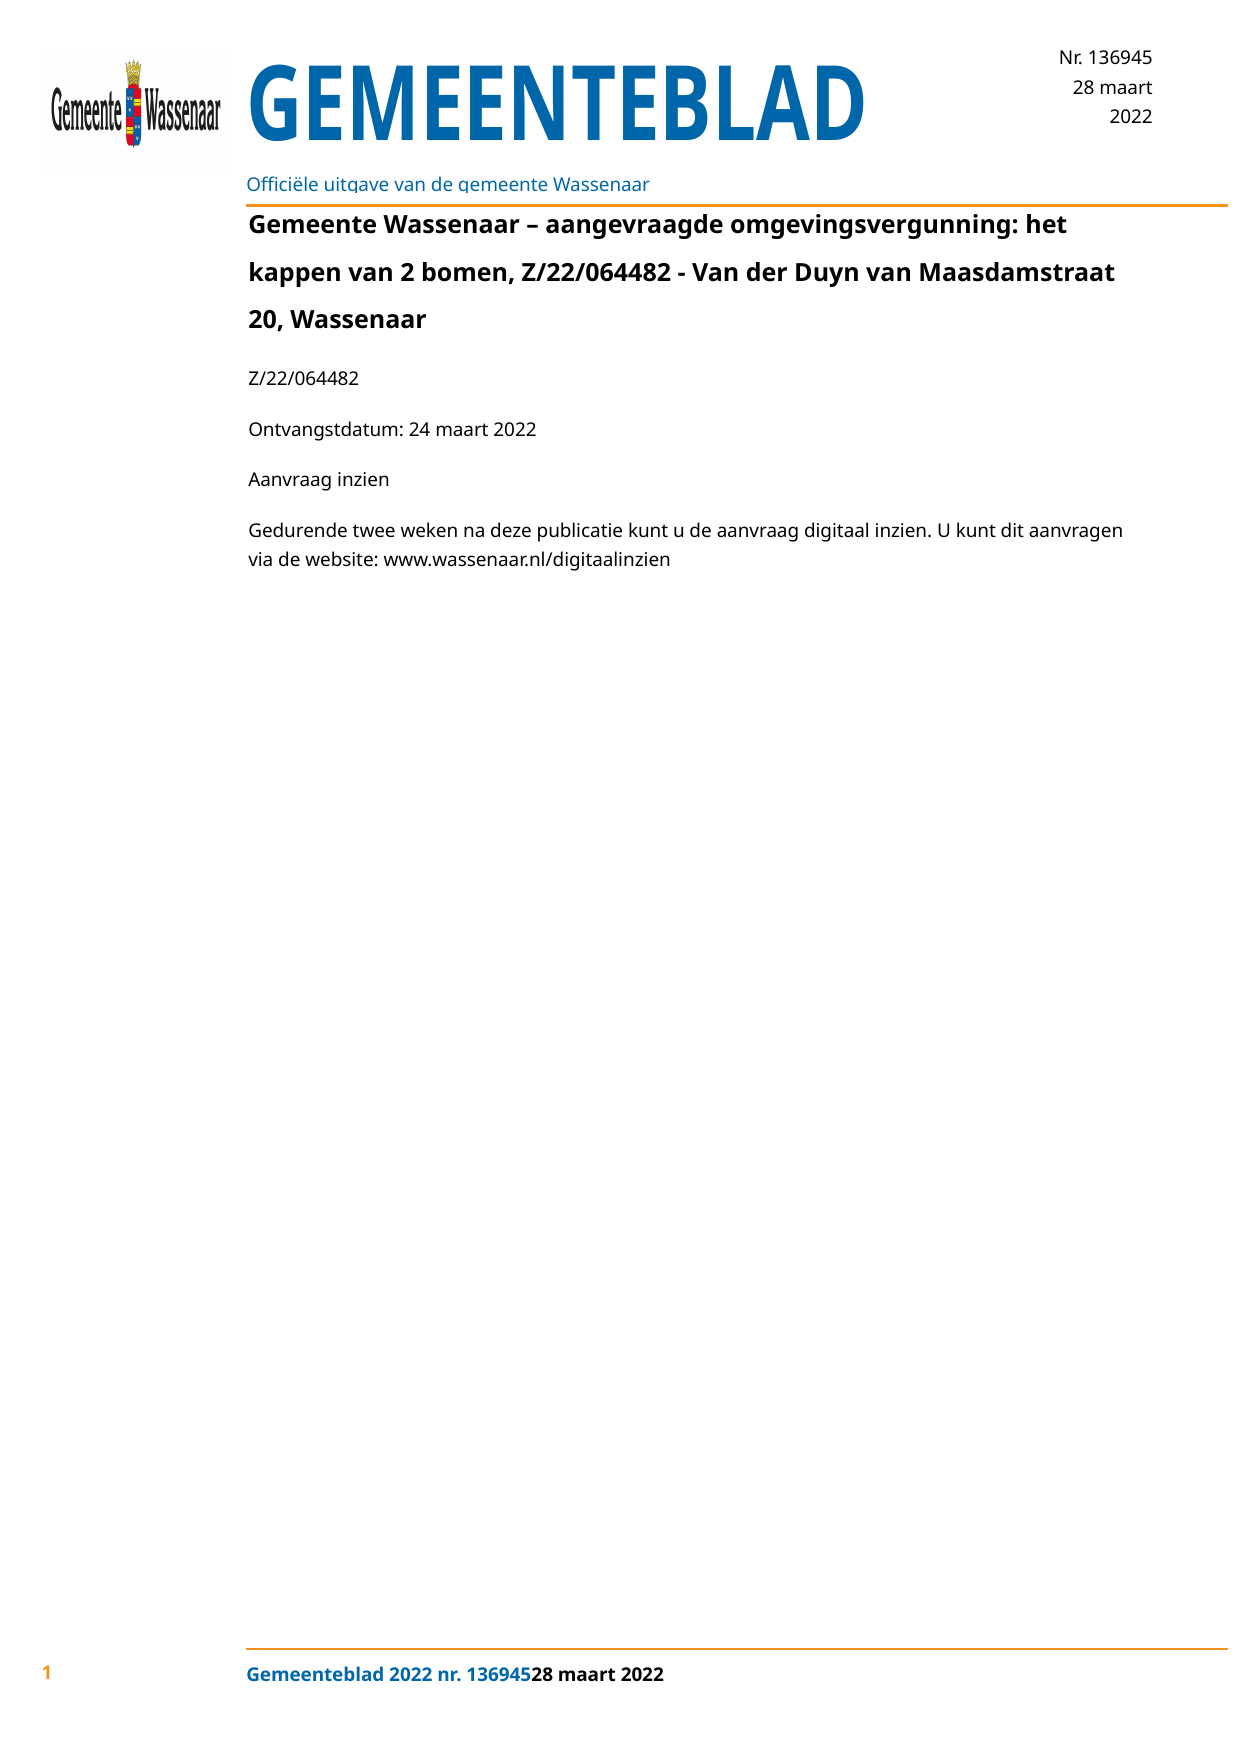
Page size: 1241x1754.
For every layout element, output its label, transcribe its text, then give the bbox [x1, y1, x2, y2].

text Ontvangstdatum: 24 maart 2022 [248, 416, 1152, 442]
text Gemeente Wassenaar – aangevraagde omgevingsvergunning: het kappen van 2 bomen, Z/22/064482 - Van der Duyn van Maasdamstraat 20, Wassenaar [248, 207, 1152, 336]
picture [41, 47, 231, 172]
text Aanvraag inzien [248, 466, 1152, 492]
text Gedurende twee weken na deze publicatie kunt u de aanvraag digitaal inzien. U kunt dit aanvragen via de website: www.wassenaar.nl/digitaalinzien [248, 517, 1152, 572]
text Z/22/064482 [248, 366, 1152, 391]
